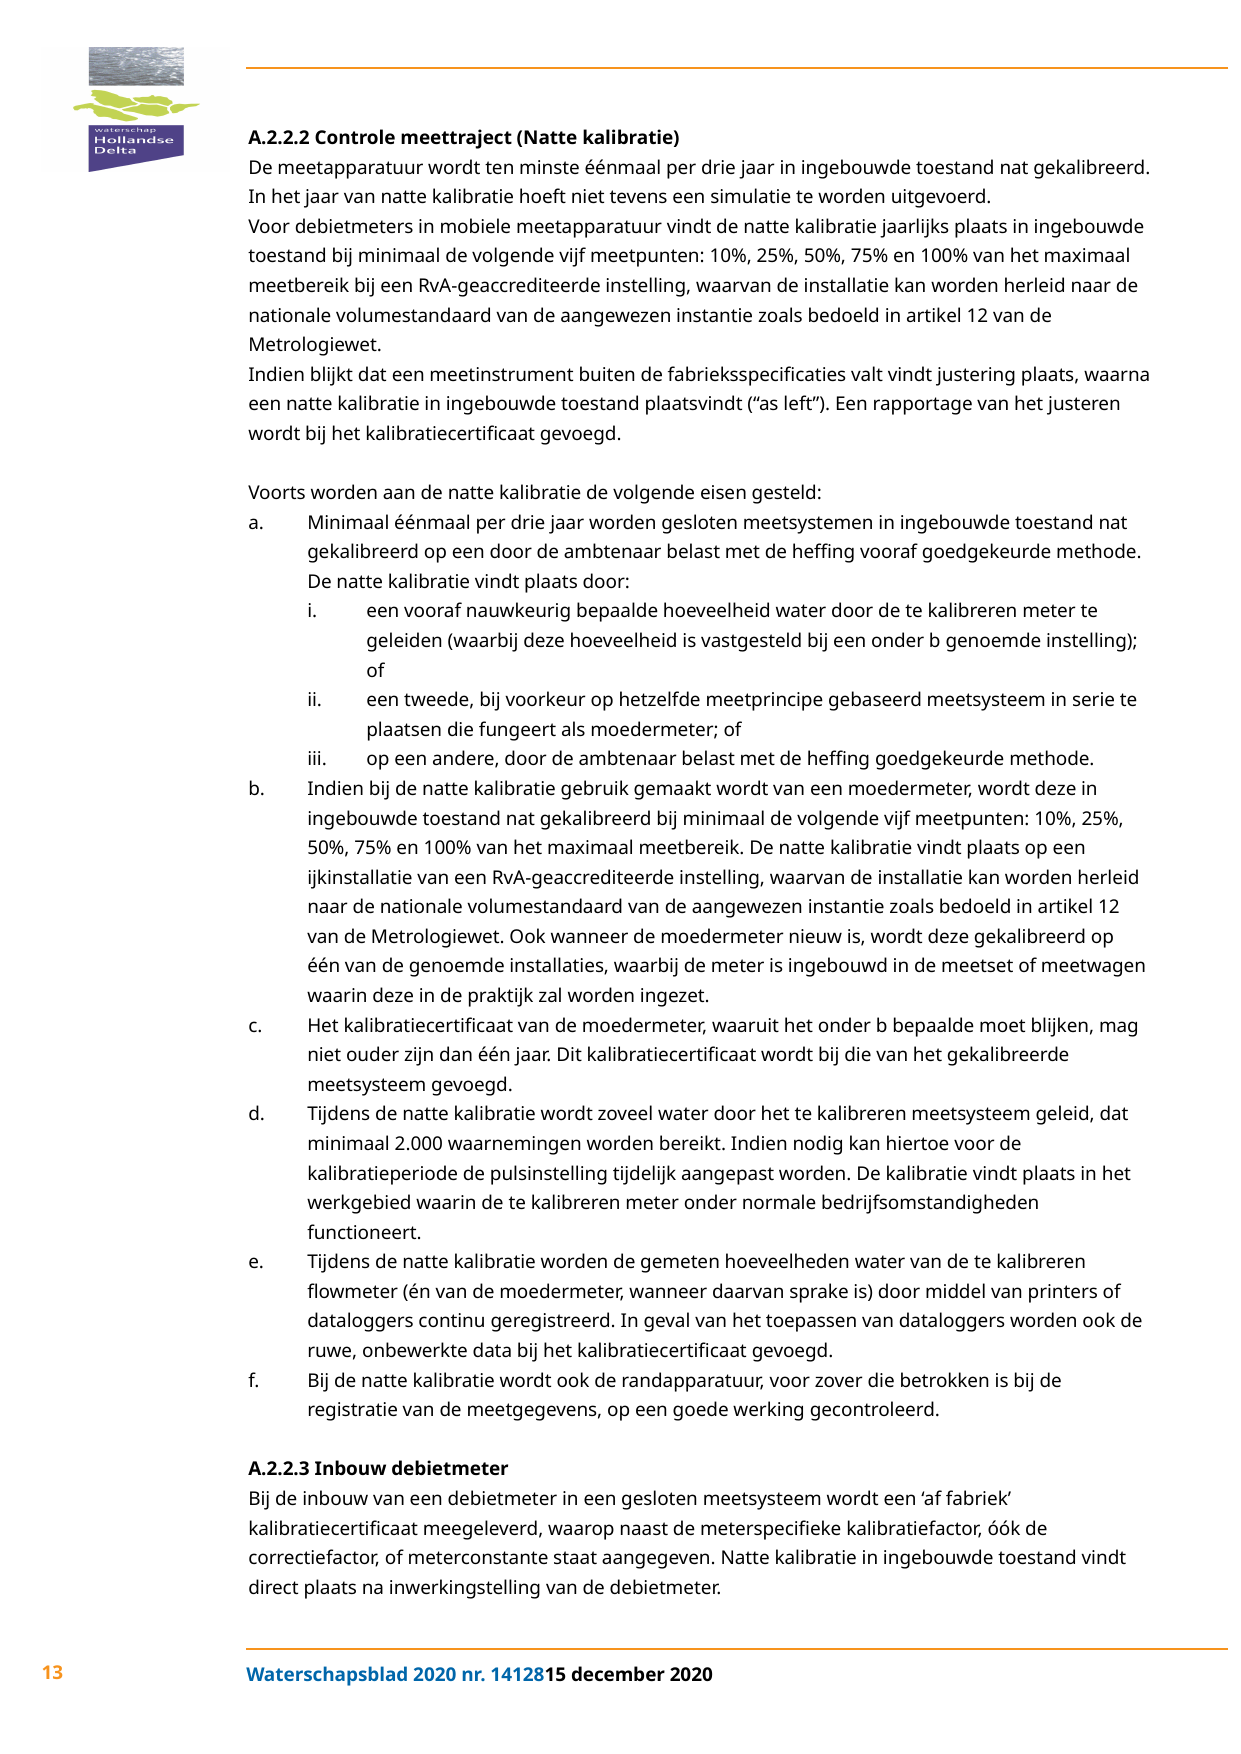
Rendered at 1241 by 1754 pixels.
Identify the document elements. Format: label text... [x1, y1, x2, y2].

text Indien blijkt dat een meetinstrument buiten de fabrieksspecificaties valt vindt justering plaats, waarna een natte kalibratie in ingebouwde toestand plaatsvindt (“as left”). Een rapportage van het justeren wordt bij het kalibratiecertificaat gevoegd. [248, 361, 1152, 446]
list een vooraf nauwkeurig bepaalde hoeveelheid water door de te kalibreren meter te geleiden (waarbij deze hoeveelheid is vastgesteld bij een onder b genoemde instelling); of [307, 598, 1152, 683]
text Voorts worden aan de natte kalibratie de volgende eisen gesteld: [248, 479, 1152, 505]
list Tijdens de natte kalibratie worden de gemeten hoeveelheden water van de te kalibreren flowmeter (én van de moedermeter, wanneer daarvan sprake is) door middel van printers of dataloggers continu geregistreerd. In geval van het toepassen van dataloggers worden ook de ruwe, onbewerkte data bij het kalibratiecertificaat gevoegd. [248, 1248, 1152, 1363]
list Indien bij de natte kalibratie gebruik gemaakt wordt van een moedermeter, wordt deze in ingebouwde toestand nat gekalibreerd bij minimaal de volgende vijf meetpunten: 10%, 25%, 50%, 75% en 100% van het maximaal meetbereik. De natte kalibratie vindt plaats op een ijkinstallatie van een RvA-geaccrediteerde instelling, waarvan de installatie kan worden herleid naar de nationale volumestandaard van de aangewezen instantie zoals bedoeld in artikel 12 van de Metrologiewet. Ook wanneer de moedermeter nieuw is, wordt deze gekalibreerd op één van de genoemde installaties, waarbij de meter is ingebouwd in de meetset of meetwagen waarin deze in de praktijk zal worden ingezet. [248, 775, 1152, 1008]
list Minimaal éénmaal per drie jaar worden gesloten meetsystemen in ingebouwde toestand nat gekalibreerd op een door de ambtenaar belast met de heffing vooraf goedgekeurde methode. De natte kalibratie vindt plaats door: [248, 509, 1152, 594]
list Tijdens de natte kalibratie wordt zoveel water door het te kalibreren meetsysteem geleid, dat minimaal 2.000 waarnemingen worden bereikt. Indien nodig kan hiertoe voor de kalibratieperiode de pulsinstelling tijdelijk aangepast worden. De kalibratie vindt plaats in het werkgebied waarin de te kalibreren meter onder normale bedrijfsomstandigheden functioneert. [248, 1101, 1152, 1245]
list Bij de natte kalibratie wordt ook de randapparatuur, voor zover die betrokken is bij de registratie van de meetgegevens, op een goede werking gecontroleerd. [248, 1367, 1152, 1422]
list een tweede, bij voorkeur op hetzelfde meetprincipe gebaseerd meetsysteem in serie te plaatsen die fungeert als moedermeter; of [307, 686, 1152, 742]
text A.2.2.2 Controle meettraject (Natte kalibratie) [248, 124, 1152, 150]
text A.2.2.3 Inbouw debietmeter [248, 1456, 1152, 1481]
text Bij de inbouw van een debietmeter in een gesloten meetsysteem wordt een ‘af fabriek’ kalibratiecertificaat meegeleverd, waarop naast de meterspecifieke kalibratiefactor, óók de correctiefactor, of meterconstante staat aangegeven. Natte kalibratie in ingebouwde toestand vindt direct plaats na inwerkingstelling van de debietmeter. [248, 1485, 1152, 1600]
list Het kalibratiecertificaat van de moedermeter, waaruit het onder b bepaalde moet blijken, mag niet ouder zijn dan één jaar. Dit kalibratiecertificaat wordt bij die van het gekalibreerde meetsysteem gevoegd. [248, 1012, 1152, 1097]
text Voor debietmeters in mobiele meetapparatuur vindt de natte kalibratie jaarlijks plaats in ingebouwde toestand bij minimaal de volgende vijf meetpunten: 10%, 25%, 50%, 75% en 100% van het maximaal meetbereik bij een RvA-geaccrediteerde instelling, waarvan de installatie kan worden herleid naar de nationale volumestandaard van de aangewezen instantie zoals bedoeld in artikel 12 van de Metrologiewet. [248, 213, 1152, 357]
picture [41, 47, 231, 172]
list op een andere, door de ambtenaar belast met de heffing goedgekeurde methode. [307, 746, 1152, 771]
text De meetapparatuur wordt ten minste éénmaal per drie jaar in ingebouwde toestand nat gekalibreerd. In het jaar van natte kalibratie hoeft niet tevens een simulatie te worden uitgevoerd. [248, 154, 1152, 209]
